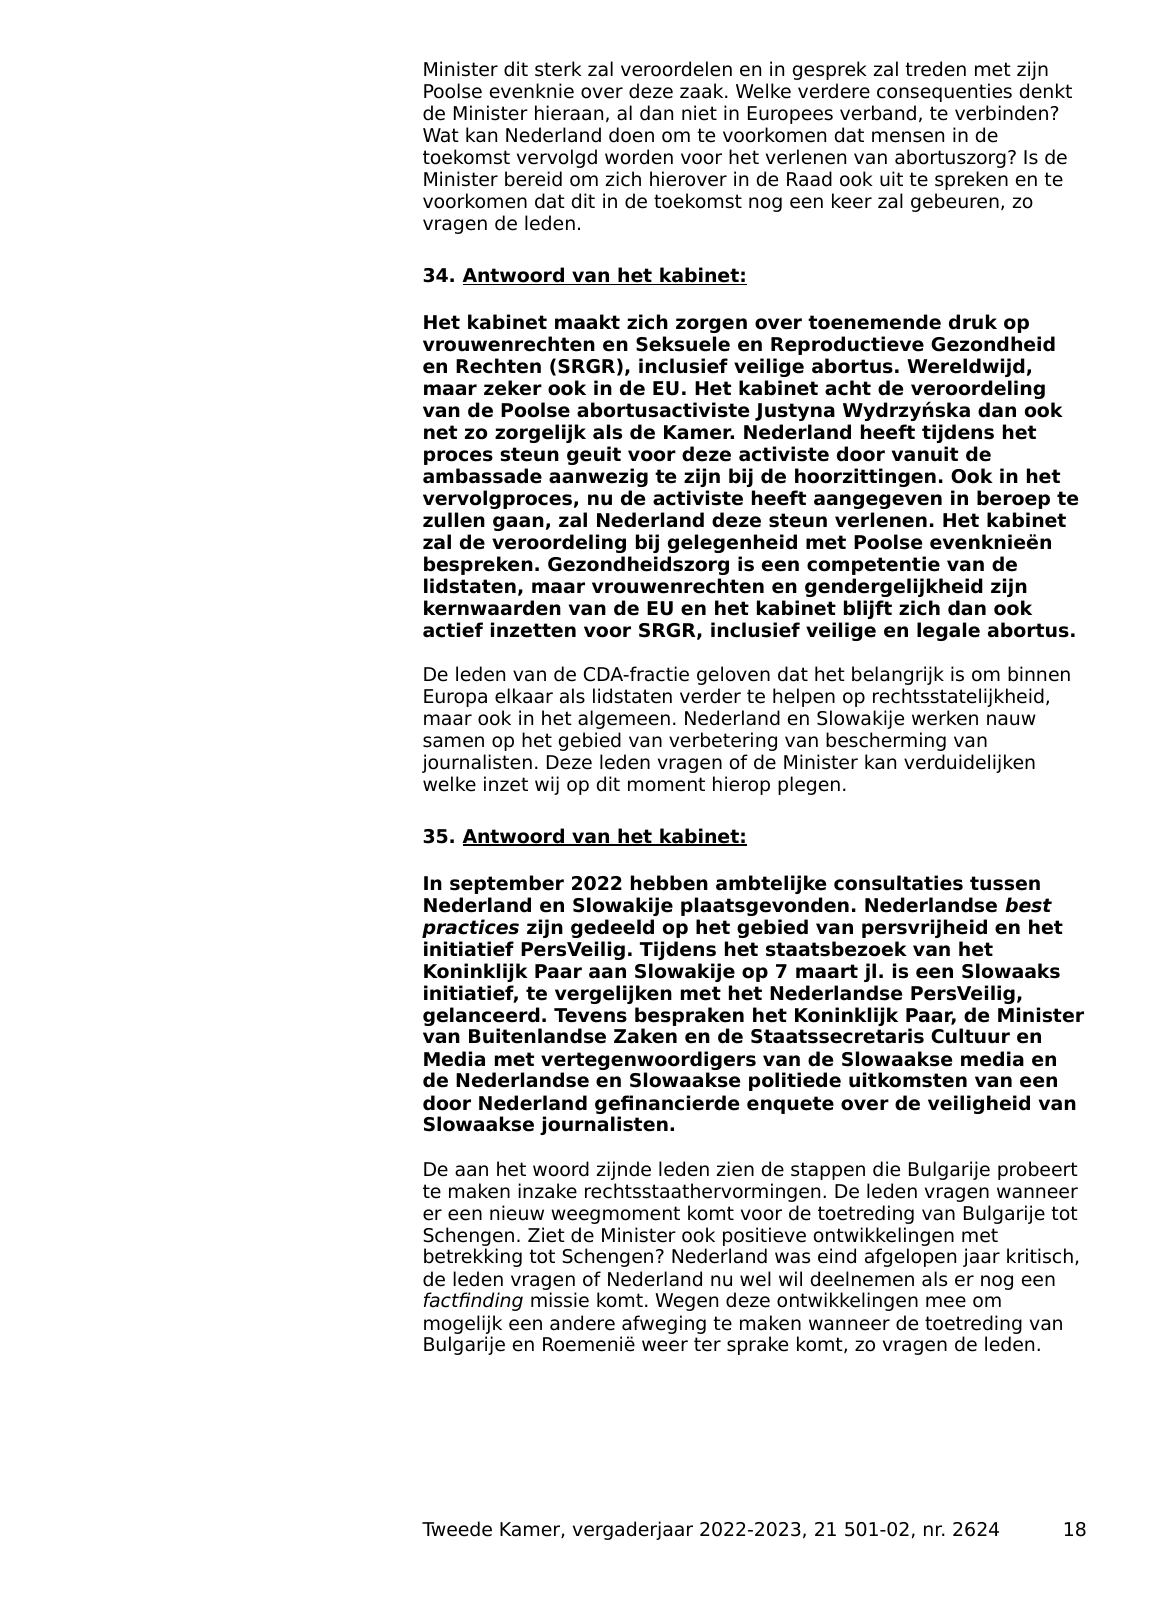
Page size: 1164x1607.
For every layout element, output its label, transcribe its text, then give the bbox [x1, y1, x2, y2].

text Minister dit sterk zal veroordelen en in gesprek zal treden met zijn Poolse evenknie over deze zaak. Welke verdere consequenties denkt de Minister hieraan, al dan niet in Europees verband, te verbinden? Wat kan Nederland doen om te voorkomen dat mensen in de toekomst vervolgd worden voor het verlenen van abortuszorg? Is de Minister bereid om zich hierover in de Raad ook uit te spreken en te voorkomen dat dit in de toekomst nog een keer zal gebeuren, zo vragen de leden. [422, 59, 1087, 235]
subtitle 35. Antwoord van het kabinet: [422, 826, 1087, 848]
text De aan het woord zijnde leden zien de stappen die Bulgarije probeert te maken inzake rechtsstaathervormingen. De leden vragen wanneer er een nieuw weegmoment komt voor de toetreding van Bulgarije tot Schengen. Ziet de Minister ook positieve ontwikkelingen met betrekking tot Schengen? Nederland was eind afgelopen jaar kritisch, de leden vragen of Nederland nu wel wil deelnemen als er nog een factfinding missie komt. Wegen deze ontwikkelingen mee om mogelijk een andere afweging te maken wanneer de toetreding van Bulgarije en Roemenië weer ter sprake komt, zo vragen de leden. [422, 1158, 1087, 1356]
text De leden van de CDA-fractie geloven dat het belangrijk is om binnen Europa elkaar als lidstaten verder te helpen op rechtsstatelijkheid, maar ook in het algemeen. Nederland en Slowakije werken nauw samen op het gebied van verbetering van bescherming van journalisten. Deze leden vragen of de Minister kan verduidelijken welke inzet wij op dit moment hierop plegen. [422, 664, 1087, 796]
subtitle 34. Antwoord van het kabinet: [422, 265, 1087, 287]
text In september 2022 hebben ambtelijke consultaties tussen Nederland en Slowakije plaatsgevonden. Nederlandse best practices zijn gedeeld op het gebied van persvrijheid en het initiatief PersVeilig. Tijdens het staatsbezoek van het Koninklijk Paar aan Slowakije op 7 maart jl. is een Slowaaks initiatief, te vergelijken met het Nederlandse PersVeilig, gelanceerd. Tevens bespraken het Koninklijk Paar, de Minister van Buitenlandse Zaken en de Staatssecretaris Cultuur en Media met vertegenwoordigers van de Slowaakse media en de Nederlandse en Slowaakse politiede uitkomsten van een door Nederland gefinancierde enquete over de veiligheid van Slowaakse journalisten. [422, 873, 1087, 1136]
text Het kabinet maakt zich zorgen over toenemende druk op vrouwenrechten en Seksuele en Reproductieve Gezondheid en Rechten (SRGR), inclusief veilige abortus. Wereldwijd, maar zeker ook in de EU. Het kabinet acht de veroordeling van de Poolse abortusactiviste Justyna Wydrzyńska dan ook net zo zorgelijk als de Kamer. Nederland heeft tijdens het proces steun geuit voor deze activiste door vanuit de ambassade aanwezig te zijn bij de hoorzittingen. Ook in het vervolgproces, nu de activiste heeft aangegeven in beroep te zullen gaan, zal Nederland deze steun verlenen. Het kabinet zal de veroordeling bij gelegenheid met Poolse evenknieën bespreken. Gezondheidszorg is een competentie van de lidstaten, maar vrouwenrechten en gendergelijkheid zijn kernwaarden van de EU en het kabinet blijft zich dan ook actief inzetten voor SRGR, inclusief veilige en legale abortus. [422, 312, 1087, 642]
